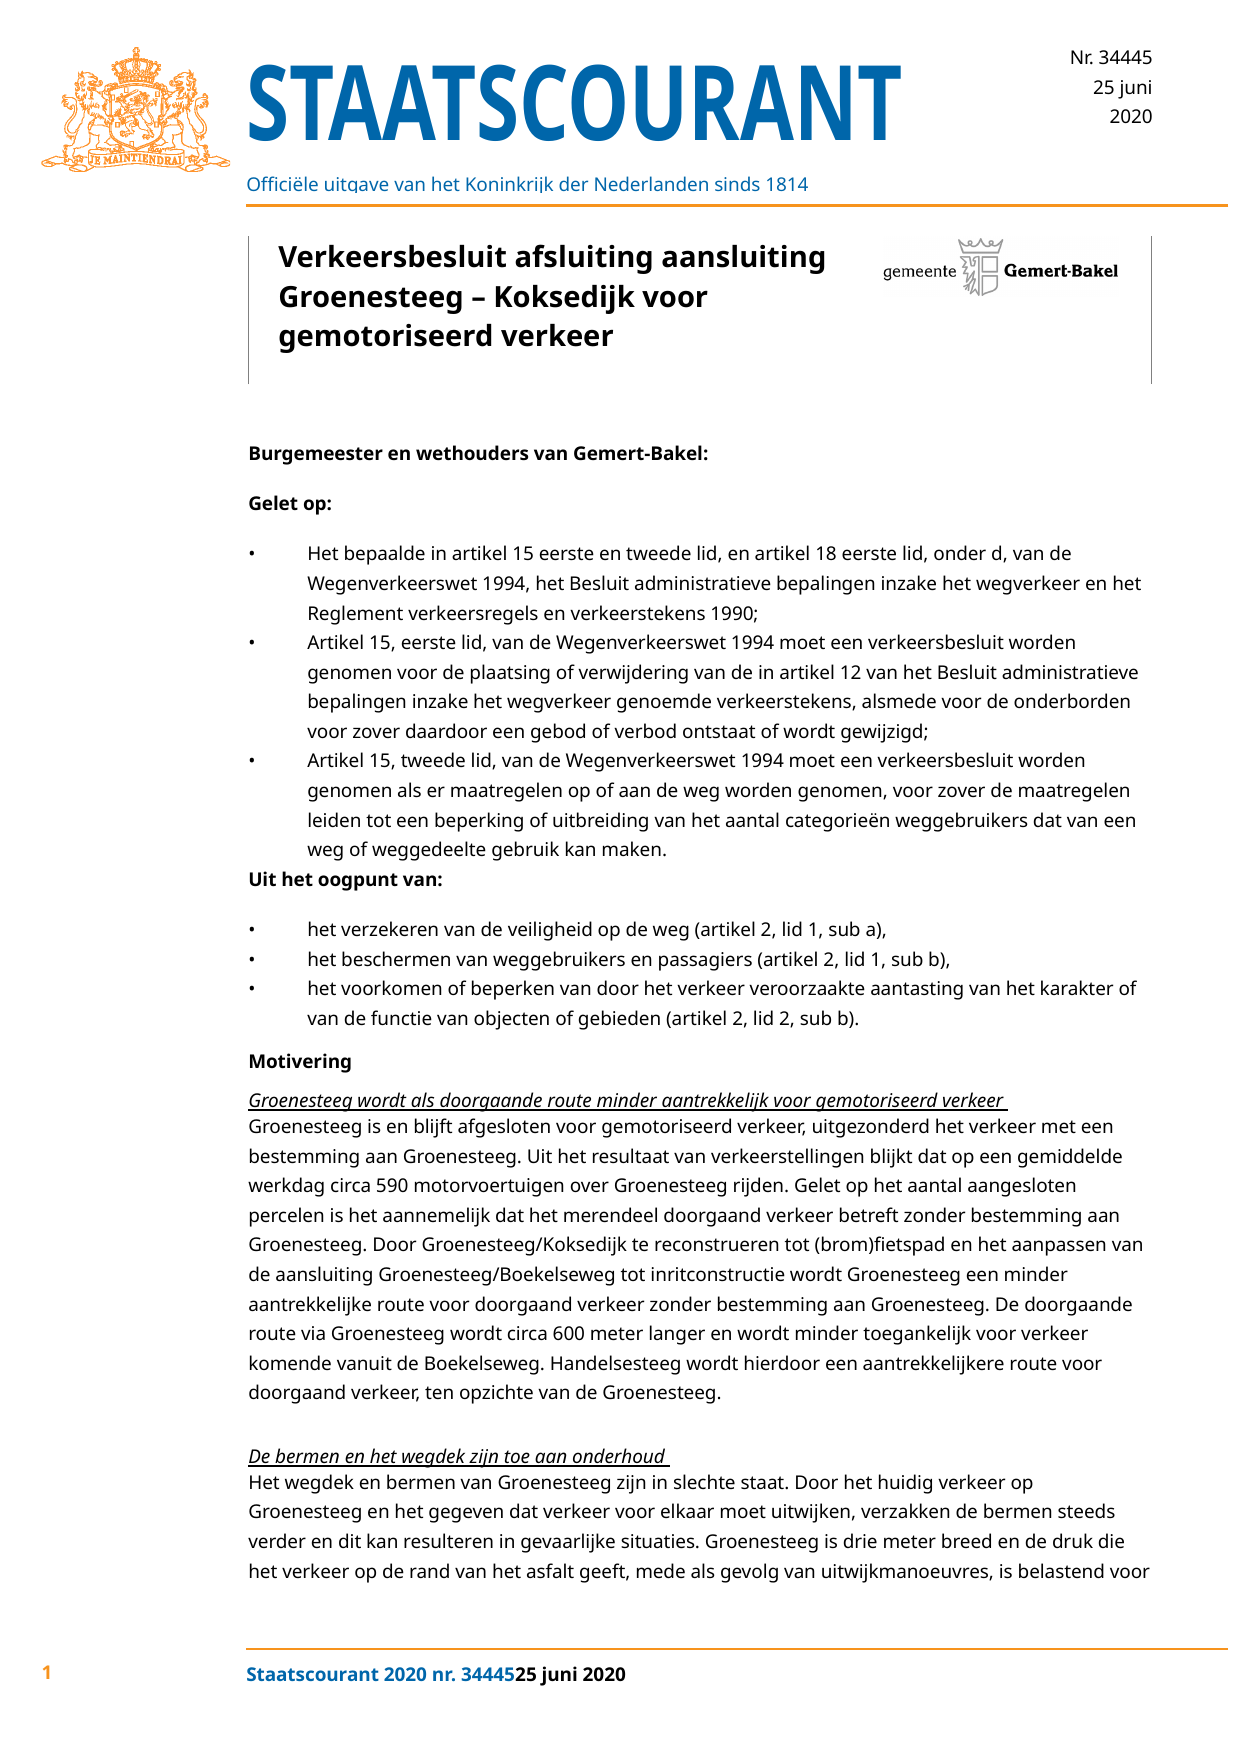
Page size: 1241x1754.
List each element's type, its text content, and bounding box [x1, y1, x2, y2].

text De bermen en het wegdek zijn toe aan onderhoud [248, 1443, 1152, 1469]
list Het bepaalde in artikel 15 eerste en tweede lid, en artikel 18 eerste lid, onder d, van de Wegenverkeerswet 1994, het Besluit administratieve bepalingen inzake het wegverkeer en het Reglement verkeersregels en verkeerstekens 1990; [248, 541, 1152, 625]
text Uit het oogpunt van: [248, 866, 1152, 892]
list Artikel 15, tweede lid, van de Wegenverkeerswet 1994 moet een verkeersbesluit worden genomen als er maatregelen op of aan de weg worden genomen, voor zover de maatregelen leiden tot een beperking of uitbreiding van het aantal categorieën weggebruikers dat van een weg of weggedeelte gebruik kan maken. [248, 748, 1152, 862]
text Groenesteeg is en blijft afgesloten voor gemotoriseerd verkeer, uitgezonderd het verkeer met een bestemming aan Groenesteeg. Uit het resultaat van verkeerstellingen blijkt dat op een gemiddelde werkdag circa 590 motorvoertuigen over Groenesteeg rijden. Gelet op het aantal aangesloten percelen is het aannemelijk dat het merendeel doorgaand verkeer betreft zonder bestemming aan Groenesteeg. Door Groenesteeg/Koksedijk te reconstrueren tot (brom)fietspad en het aanpassen van de aansluiting Groenesteeg/Boekelseweg tot inritconstructie wordt Groenesteeg een minder aantrekkelijke route voor doorgaand verkeer zonder bestemming aan Groenesteeg. De doorgaande route via Groenesteeg wordt circa 600 meter langer en wordt minder toegankelijk voor verkeer komende vanuit de Boekelseweg. Handelsesteeg wordt hierdoor een aantrekkelijkere route voor doorgaand verkeer, ten opzichte van de Groenesteeg. [248, 1113, 1152, 1405]
list het beschermen van weggebruikers en passagiers (artikel 2, lid 1, sub b), [248, 946, 1152, 972]
text Groenesteeg wordt als doorgaande route minder aantrekkelijk voor gemotoriseerd verkeer [248, 1087, 1152, 1113]
list Artikel 15, eerste lid, van de Wegenverkeerswet 1994 moet een verkeersbesluit worden genomen voor de plaatsing of verwijdering van de in artikel 12 van het Besluit administratieve bepalingen inzake het wegverkeer genoemde verkeerstekens, alsmede voor de onderborden voor zover daardoor een gebod of verbod ontstaat of wordt gewijzigd; [248, 629, 1152, 744]
picture [882, 236, 1119, 297]
table_header [850, 236, 1151, 384]
text Gelet op: [248, 490, 1152, 516]
text Motivering [248, 1048, 1152, 1074]
list het verzekeren van de veiligheid op de weg (artikel 2, lid 1, sub a), [248, 916, 1152, 942]
text Het wegdek en bermen van Groenesteeg zijn in slechte staat. Door het huidig verkeer op Groenesteeg en het gegeven dat verkeer voor elkaar moet uitwijken, verzakken de bermen steeds verder en dit kan resulteren in gevaarlijke situaties. Groenesteeg is drie meter breed en de druk die het verkeer op de rand van het asfalt geeft, mede als gevolg van uitwijkmanoeuvres, is belastend voor [248, 1469, 1152, 1584]
picture [41, 47, 231, 172]
table_header Verkeersbesluit afsluiting aansluiting Groenesteeg – Koksedijk voor gemotoriseerd verkeer [249, 236, 850, 384]
list het voorkomen of beperken van door het verkeer veroorzaakte aantasting van het karakter of van de functie van objecten of gebieden (artikel 2, lid 2, sub b). [248, 976, 1152, 1031]
text Burgemeester en wethouders van Gemert-Bakel: [248, 440, 1152, 465]
